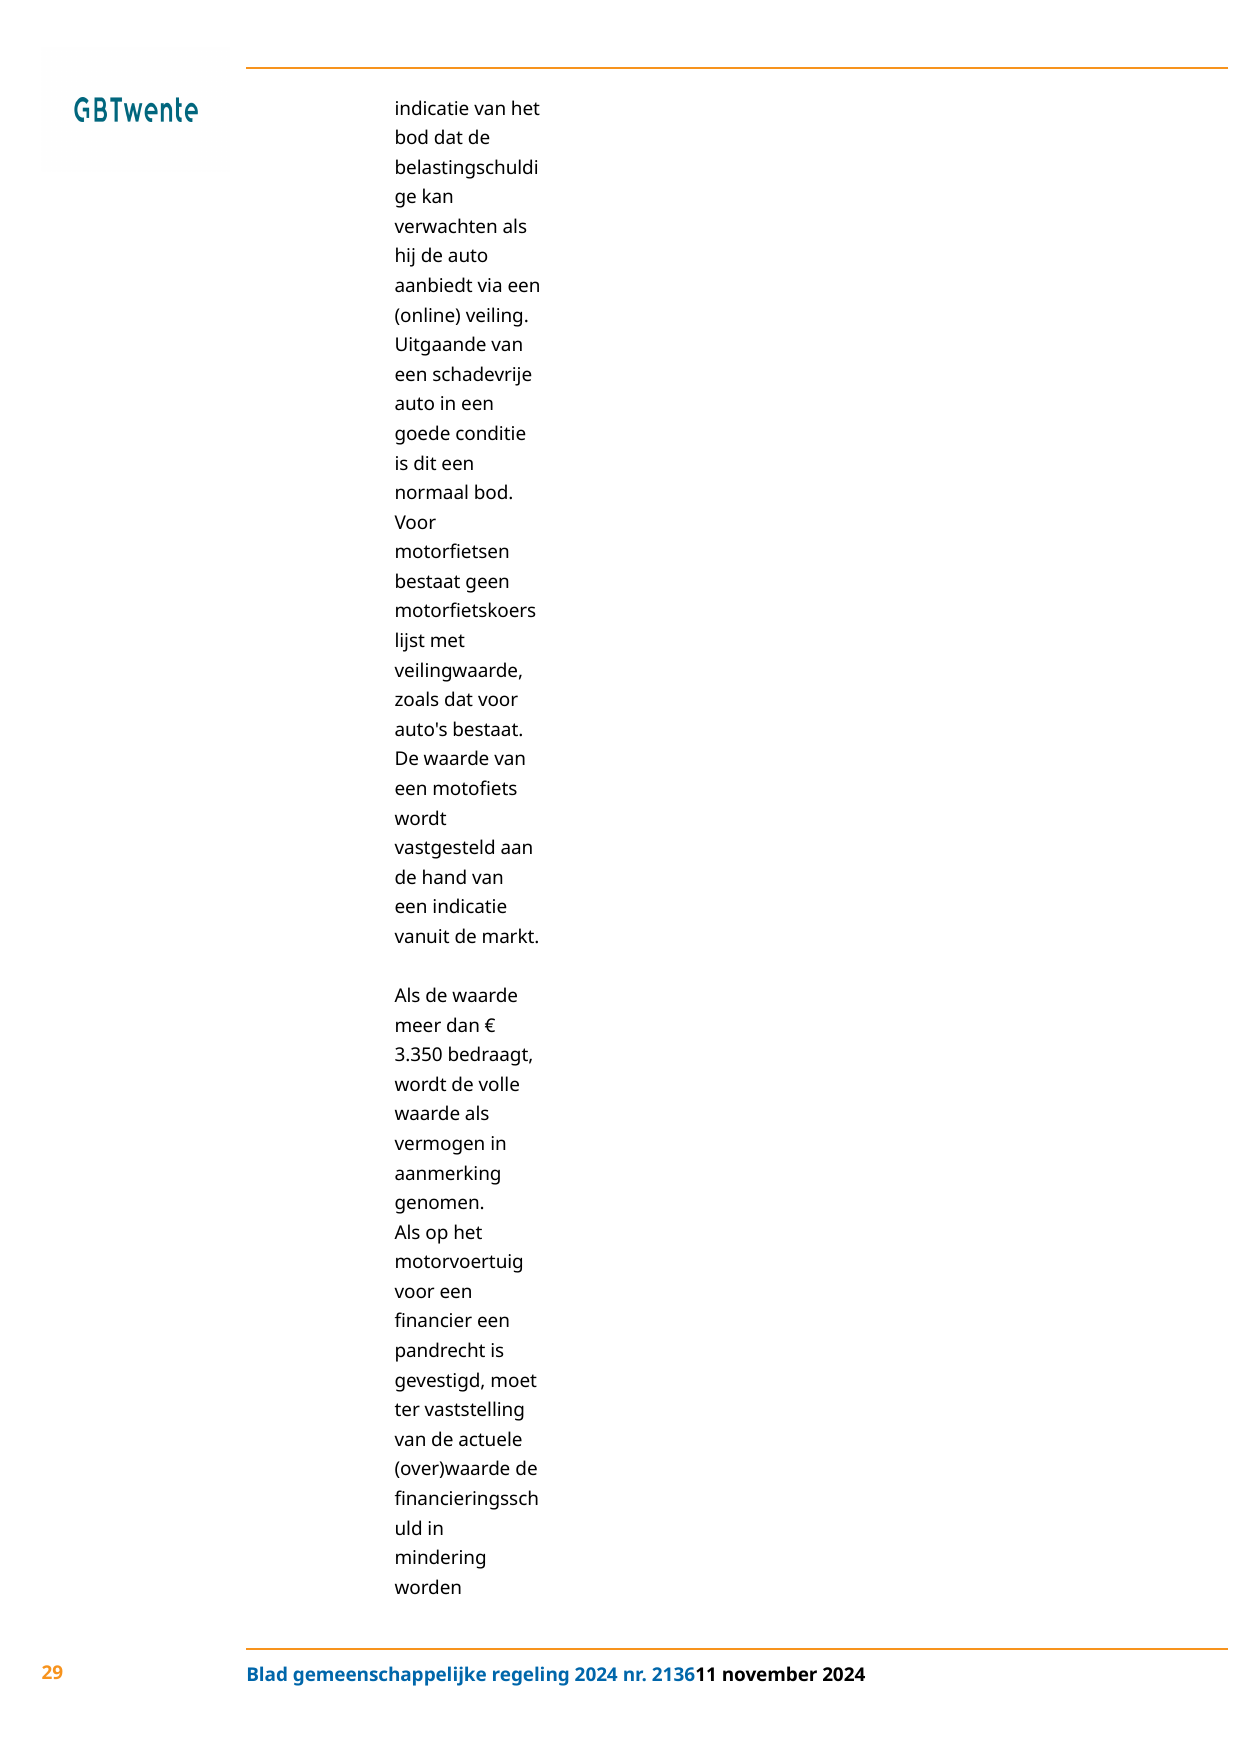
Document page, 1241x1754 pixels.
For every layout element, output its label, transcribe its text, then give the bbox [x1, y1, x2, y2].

table_cell [687, 95, 1005, 1600]
table_cell [1005, 95, 1152, 1600]
table_cell indicatie van het bod dat de belastingschuldige kan verwachten als hij de auto aanbiedt via een (online) veiling. Uitgaande van een schadevrije auto in een goede conditie is dit een normaal bod. Voor motorfietsen bestaat geen motorfietskoerslijst met veilingwaarde, zoals dat voor auto's bestaat. De waarde van een motofiets wordt vastgesteld aan de hand van een indicatie vanuit de markt. Als de waarde meer dan € 3.350 bedraagt, wordt de volle waarde als vermogen in aanmerking genomen. Als op het motorvoertuig voor een financier een pandrecht is gevestigd, moet ter vaststelling van de actuele (over)waarde de financieringsschuld in mindering worden [394, 95, 541, 1600]
picture [41, 47, 231, 172]
table_cell [541, 95, 687, 1600]
table_cell [248, 95, 394, 1600]
